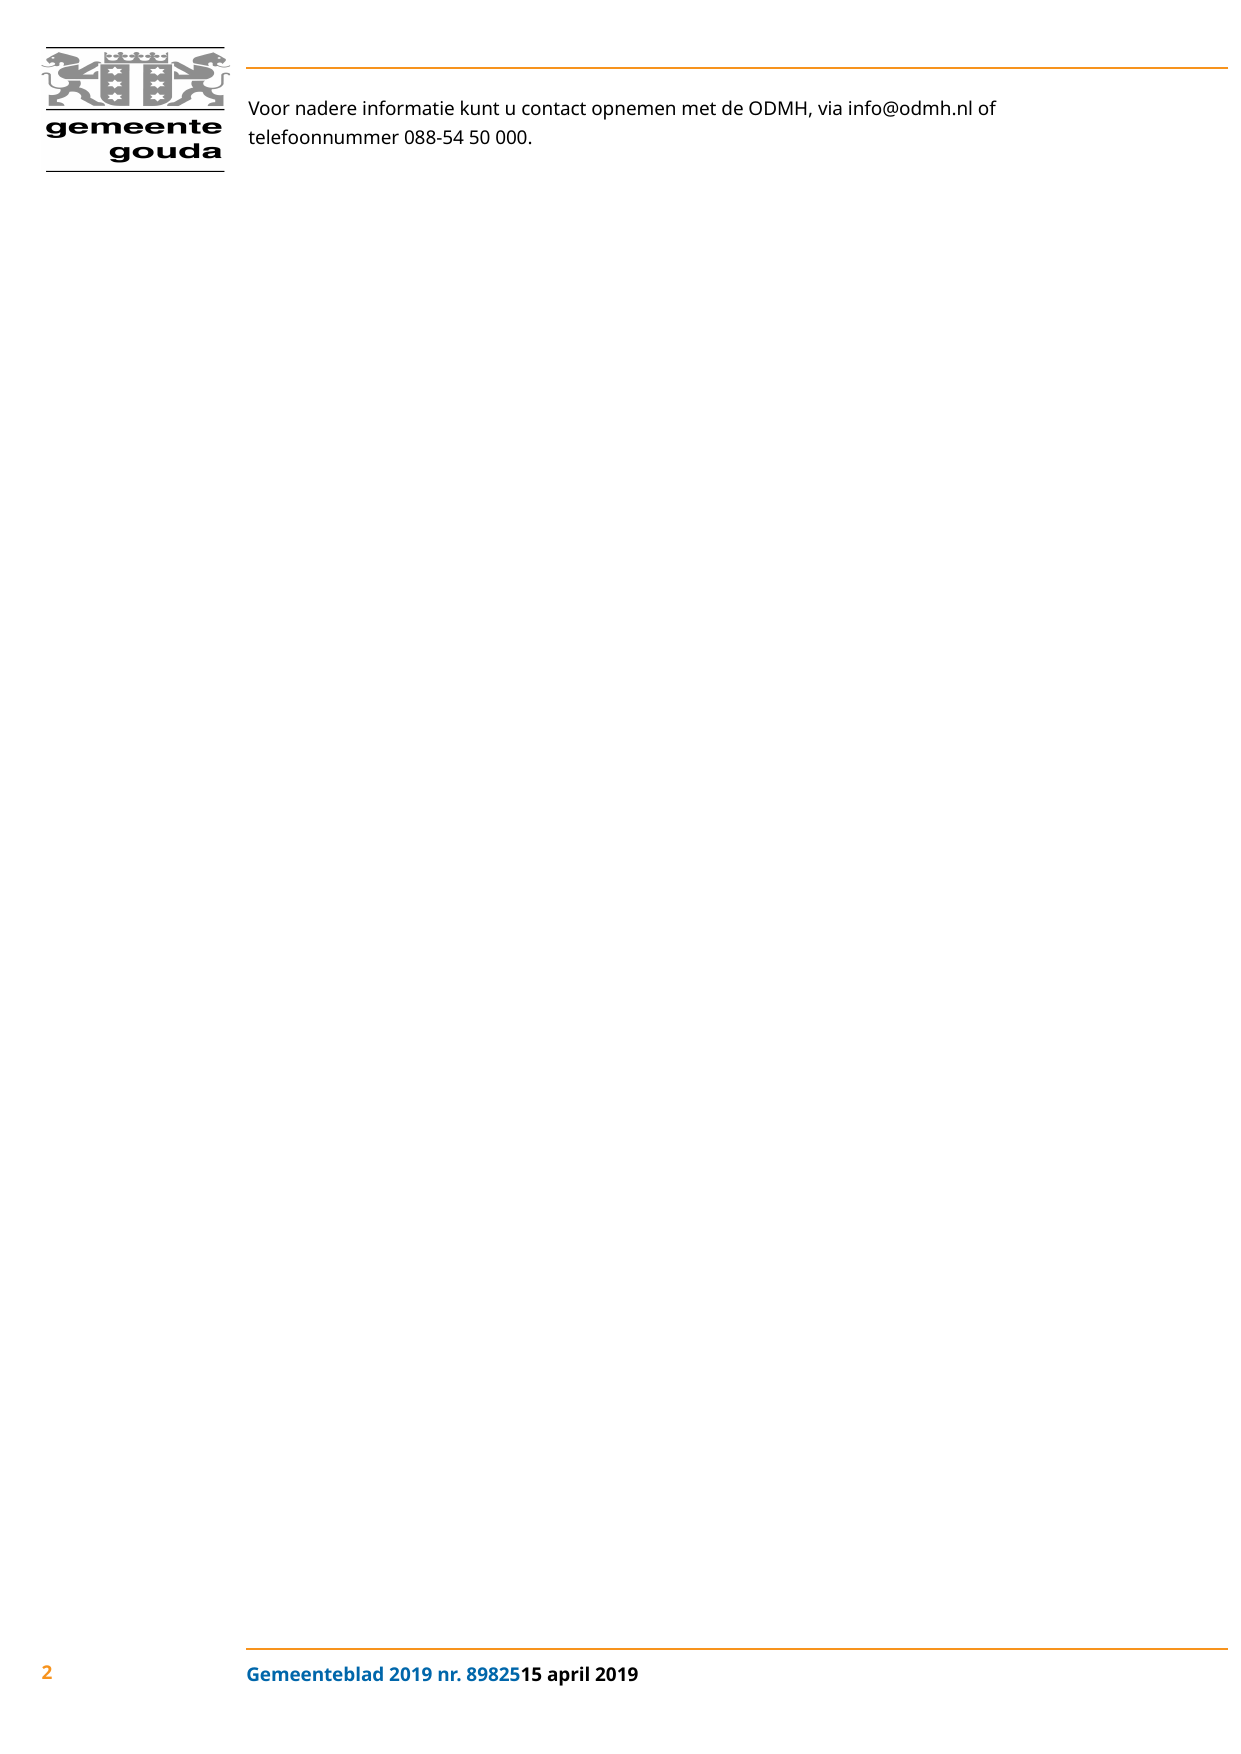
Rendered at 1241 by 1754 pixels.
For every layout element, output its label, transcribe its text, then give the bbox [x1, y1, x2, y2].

text Voor nadere informatie kunt u contact opnemen met de ODMH, via info@odmh.nl of telefoonnummer 088-54 50 000. [248, 95, 1152, 150]
picture [41, 47, 231, 172]
